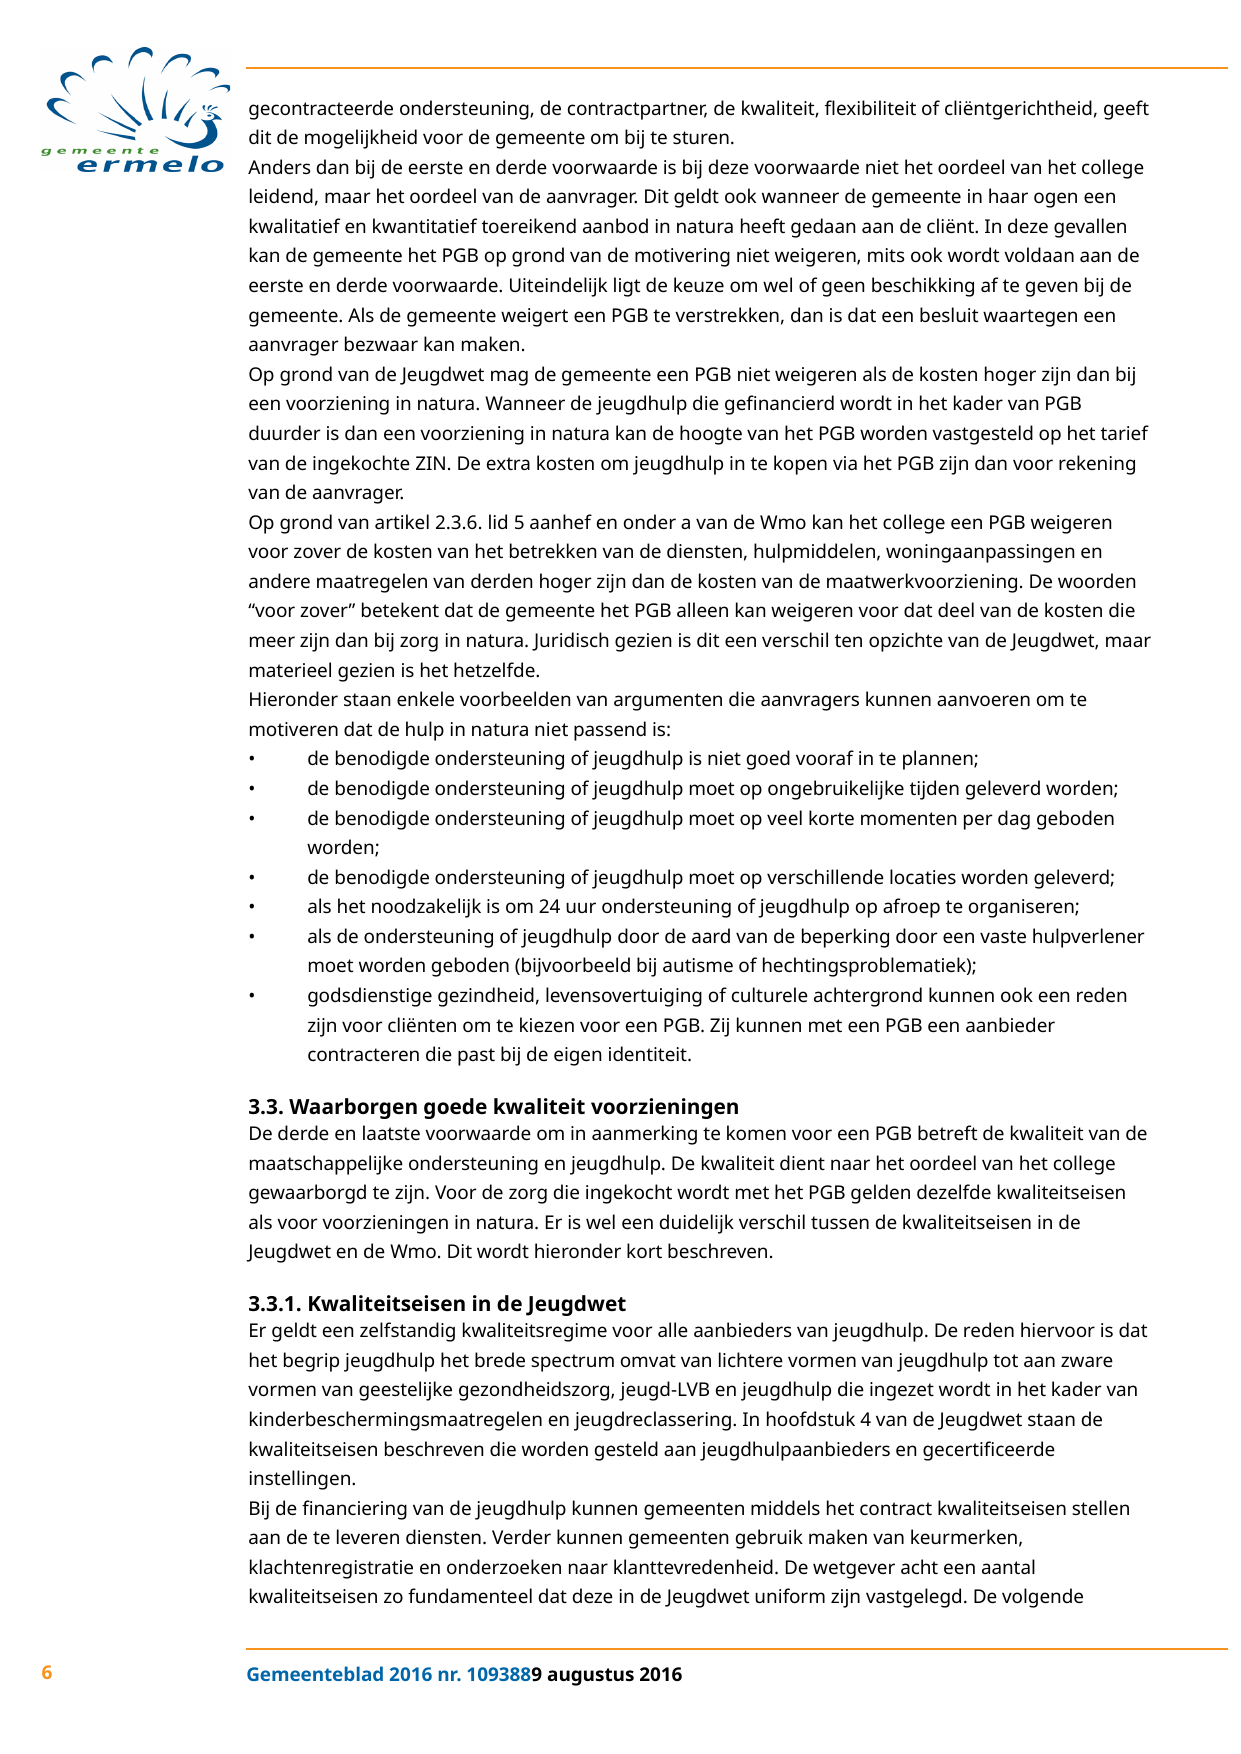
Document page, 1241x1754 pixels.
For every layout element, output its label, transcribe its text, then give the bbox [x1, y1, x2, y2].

list de benodigde ondersteuning of jeugdhulp moet op veel korte momenten per dag geboden worden; [248, 805, 1152, 860]
text Op grond van artikel 2.3.6. lid 5 aanhef en onder a van de Wmo kan het college een PGB weigeren voor zover de kosten van het betrekken van de diensten, hulpmiddelen, woningaanpassingen en andere maatregelen van derden hoger zijn dan de kosten van de maatwerkvoorziening. De woorden “voor zover” betekent dat de gemeente het PGB alleen kan weigeren voor dat deel van de kosten die meer zijn dan bij zorg in natura. Juridisch gezien is dit een verschil ten opzichte van de Jeugdwet, maar materieel gezien is het hetzelfde. [248, 509, 1152, 683]
text 3.3. Waarborgen goede kwaliteit voorzieningen [248, 1092, 1152, 1120]
list godsdienstige gezindheid, levensovertuiging of culturele achtergrond kunnen ook een reden zijn voor cliënten om te kiezen voor een PGB. Zij kunnen met een PGB een aanbieder contracteren die past bij de eigen identiteit. [248, 982, 1152, 1067]
list de benodigde ondersteuning of jeugdhulp moet op verschillende locaties worden geleverd; [248, 864, 1152, 890]
list de benodigde ondersteuning of jeugdhulp moet op ongebruikelijke tijden geleverd worden; [248, 775, 1152, 801]
list als het noodzakelijk is om 24 uur ondersteuning of jeugdhulp op afroep te organiseren; [248, 893, 1152, 919]
text Hieronder staan enkele voorbeelden van argumenten die aanvragers kunnen aanvoeren om te motiveren dat de hulp in natura niet passend is: [248, 686, 1152, 742]
text Op grond van de Jeugdwet mag de gemeente een PGB niet weigeren als de kosten hoger zijn dan bij een voorziening in natura. Wanneer de jeugdhulp die gefinancierd wordt in het kader van PGB duurder is dan een voorziening in natura kan de hoogte van het PGB worden vastgesteld op het tarief van de ingekochte ZIN. De extra kosten om jeugdhulp in te kopen via het PGB zijn dan voor rekening van de aanvrager. [248, 361, 1152, 505]
text Anders dan bij de eerste en derde voorwaarde is bij deze voorwaarde niet het oordeel van het college leidend, maar het oordeel van de aanvrager. Dit geldt ook wanneer de gemeente in haar ogen een kwalitatief en kwantitatief toereikend aanbod in natura heeft gedaan aan de cliënt. In deze gevallen kan de gemeente het PGB op grond van de motivering niet weigeren, mits ook wordt voldaan aan de eerste en derde voorwaarde. Uiteindelijk ligt de keuze om wel of geen beschikking af te geven bij de gemeente. Als de gemeente weigert een PGB te verstrekken, dan is dat een besluit waartegen een aanvrager bezwaar kan maken. [248, 154, 1152, 357]
text gecontracteerde ondersteuning, de contractpartner, de kwaliteit, flexibiliteit of cliëntgerichtheid, geeft dit de mogelijkheid voor de gemeente om bij te sturen. [248, 95, 1152, 150]
picture [41, 47, 231, 172]
text Bij de financiering van de jeugdhulp kunnen gemeenten middels het contract kwaliteitseisen stellen aan de te leveren diensten. Verder kunnen gemeenten gebruik maken van keurmerken, klachtenregistratie en onderzoeken naar klanttevredenheid. De wetgever acht een aantal kwaliteitseisen zo fundamenteel dat deze in de Jeugdwet uniform zijn vastgelegd. De volgende [248, 1495, 1152, 1609]
list als de ondersteuning of jeugdhulp door de aard van de beperking door een vaste hulpverlener moet worden geboden (bijvoorbeeld bij autisme of hechtingsproblematiek); [248, 923, 1152, 978]
list de benodigde ondersteuning of jeugdhulp is niet goed vooraf in te plannen; [248, 746, 1152, 771]
text Er geldt een zelfstandig kwaliteitsregime voor alle aanbieders van jeugdhulp. De reden hiervoor is dat het begrip jeugdhulp het brede spectrum omvat van lichtere vormen van jeugdhulp tot aan zware vormen van geestelijke gezondheidszorg, jeugd-LVB en jeugdhulp die ingezet wordt in het kader van kinderbeschermingsmaatregelen en jeugdreclassering. In hoofdstuk 4 van de Jeugdwet staan de kwaliteitseisen beschreven die worden gesteld aan jeugdhulpaanbieders en gecertificeerde instellingen. [248, 1317, 1152, 1491]
text 3.3.1. Kwaliteitseisen in de Jeugdwet [248, 1289, 1152, 1317]
text De derde en laatste voorwaarde om in aanmerking te komen voor een PGB betreft de kwaliteit van de maatschappelijke ondersteuning en jeugdhulp. De kwaliteit dient naar het oordeel van het college gewaarborgd te zijn. Voor de zorg die ingekocht wordt met het PGB gelden dezelfde kwaliteitseisen als voor voorzieningen in natura. Er is wel een duidelijk verschil tussen de kwaliteitseisen in de Jeugdwet en de Wmo. Dit wordt hieronder kort beschreven. [248, 1120, 1152, 1264]
